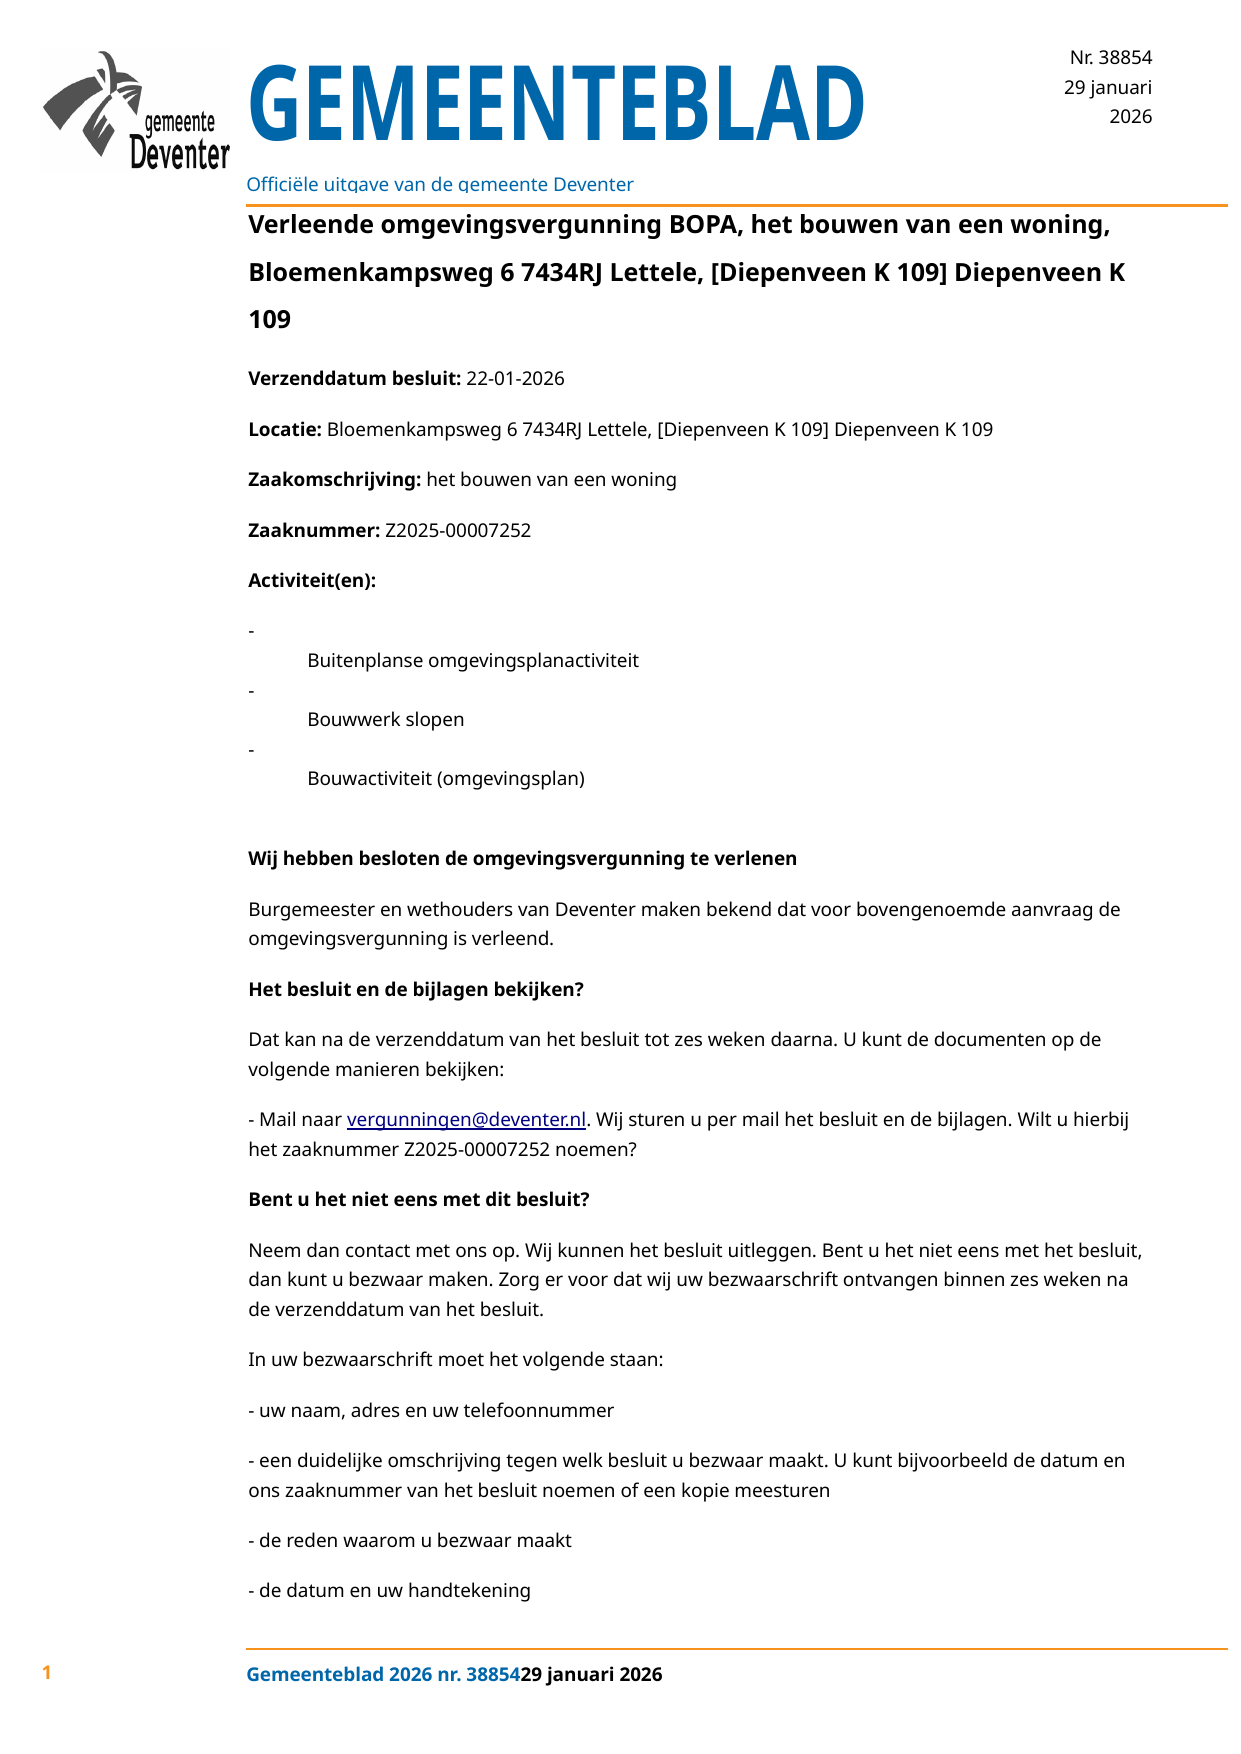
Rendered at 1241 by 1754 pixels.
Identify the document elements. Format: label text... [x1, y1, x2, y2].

picture [41, 47, 231, 172]
text Neem dan contact met ons op. Wij kunnen het besluit uitleggen. Bent u het niet eens met het besluit, dan kunt u bezwaar maken. Zorg er voor dat wij uw bezwaarschrift ontvangen binnen zes weken na de verzenddatum van het besluit. [248, 1237, 1152, 1322]
list Bouwactiviteit (omgevingsplan) [248, 766, 1152, 791]
list Bouwwerk slopen [248, 706, 1152, 732]
text - een duidelijke omschrijving tegen welk besluit u bezwaar maakt. U kunt bijvoorbeeld de datum en ons zaaknummer van het besluit noemen of een kopie meesturen [248, 1447, 1152, 1502]
text Zaaknummer: Z2025-00007252 [248, 517, 1152, 542]
text Zaakomschrijving: het bouwen van een woning [248, 466, 1152, 492]
text Verleende omgevingsvergunning BOPA, het bouwen van een woning, Bloemenkampsweg 6 7434RJ Lettele, [Diepenveen K 109] Diepenveen K 109 [248, 207, 1152, 336]
text - Mail naar vergunningen@deventer.nl. Wij sturen u per mail het besluit en de bijlagen. Wilt u hierbij het zaaknummer Z2025-00007252 noemen? [248, 1106, 1152, 1162]
text Activiteit(en): [248, 567, 1152, 593]
text Verzenddatum besluit: 22-01-2026 [248, 366, 1152, 391]
text In uw bezwaarschrift moet het volgende staan: [248, 1346, 1152, 1372]
text Bent u het niet eens met dit besluit? [248, 1186, 1152, 1212]
text - uw naam, adres en uw telefoonnummer [248, 1397, 1152, 1422]
text - de datum en uw handtekening [248, 1578, 1152, 1603]
text Locatie: Bloemenkampsweg 6 7434RJ Lettele, [Diepenveen K 109] Diepenveen K 109 [248, 416, 1152, 442]
text Het besluit en de bijlagen bekijken? [248, 976, 1152, 1002]
text Wij hebben besloten de omgevingsvergunning te verlenen [248, 846, 1152, 871]
text Dat kan na de verzenddatum van het besluit tot zes weken daarna. U kunt de documenten op de volgende manieren bekijken: [248, 1026, 1152, 1082]
list Buitenplanse omgevingsplanactiviteit [248, 647, 1152, 673]
text Burgemeester en wethouders van Deventer maken bekend dat voor bovengenoemde aanvraag de omgevingsvergunning is verleend. [248, 896, 1152, 951]
text - de reden waarom u bezwaar maakt [248, 1527, 1152, 1553]
